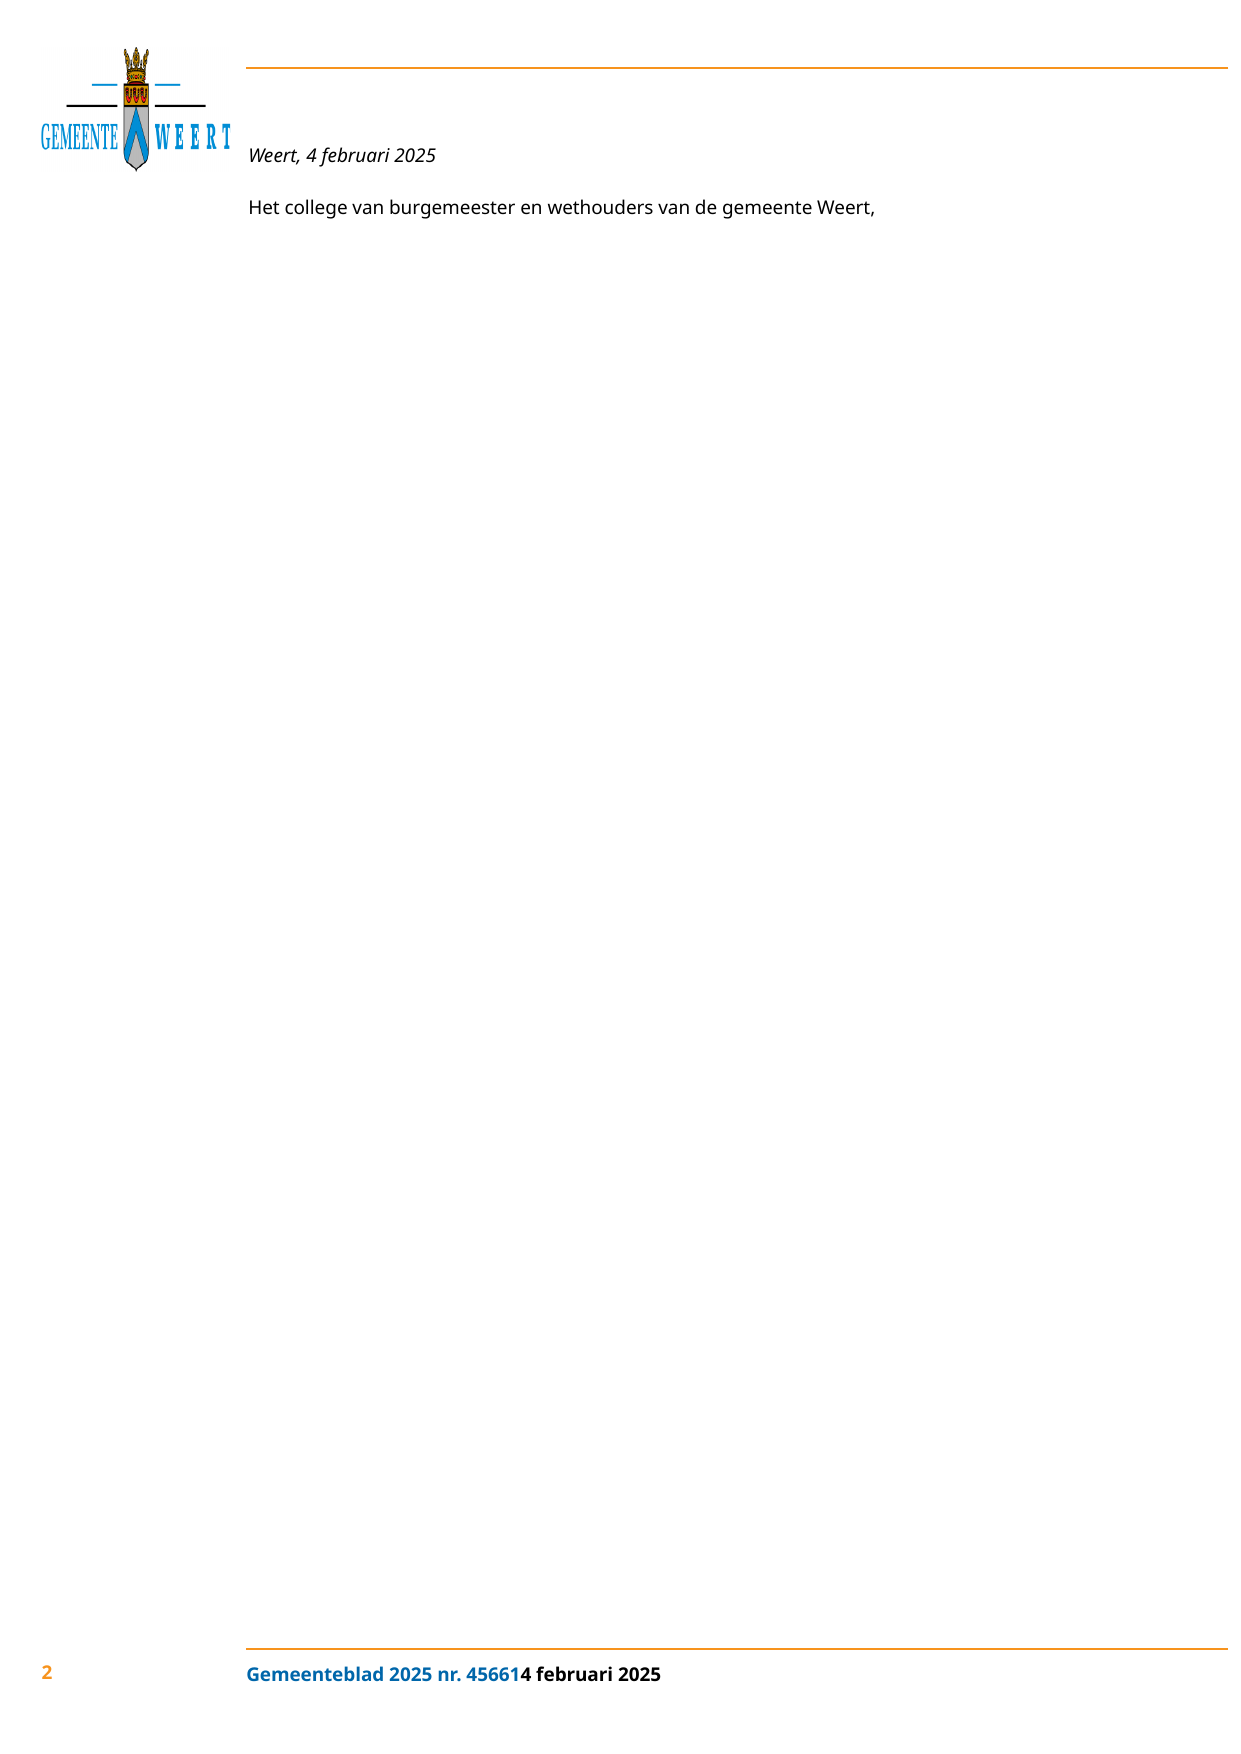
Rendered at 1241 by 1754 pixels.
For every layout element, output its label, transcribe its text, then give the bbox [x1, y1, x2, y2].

picture [41, 47, 231, 172]
text Het college van burgemeester en wethouders van de gemeente Weert, [248, 194, 1152, 220]
text Weert, 4 februari 2025 [248, 143, 1152, 168]
